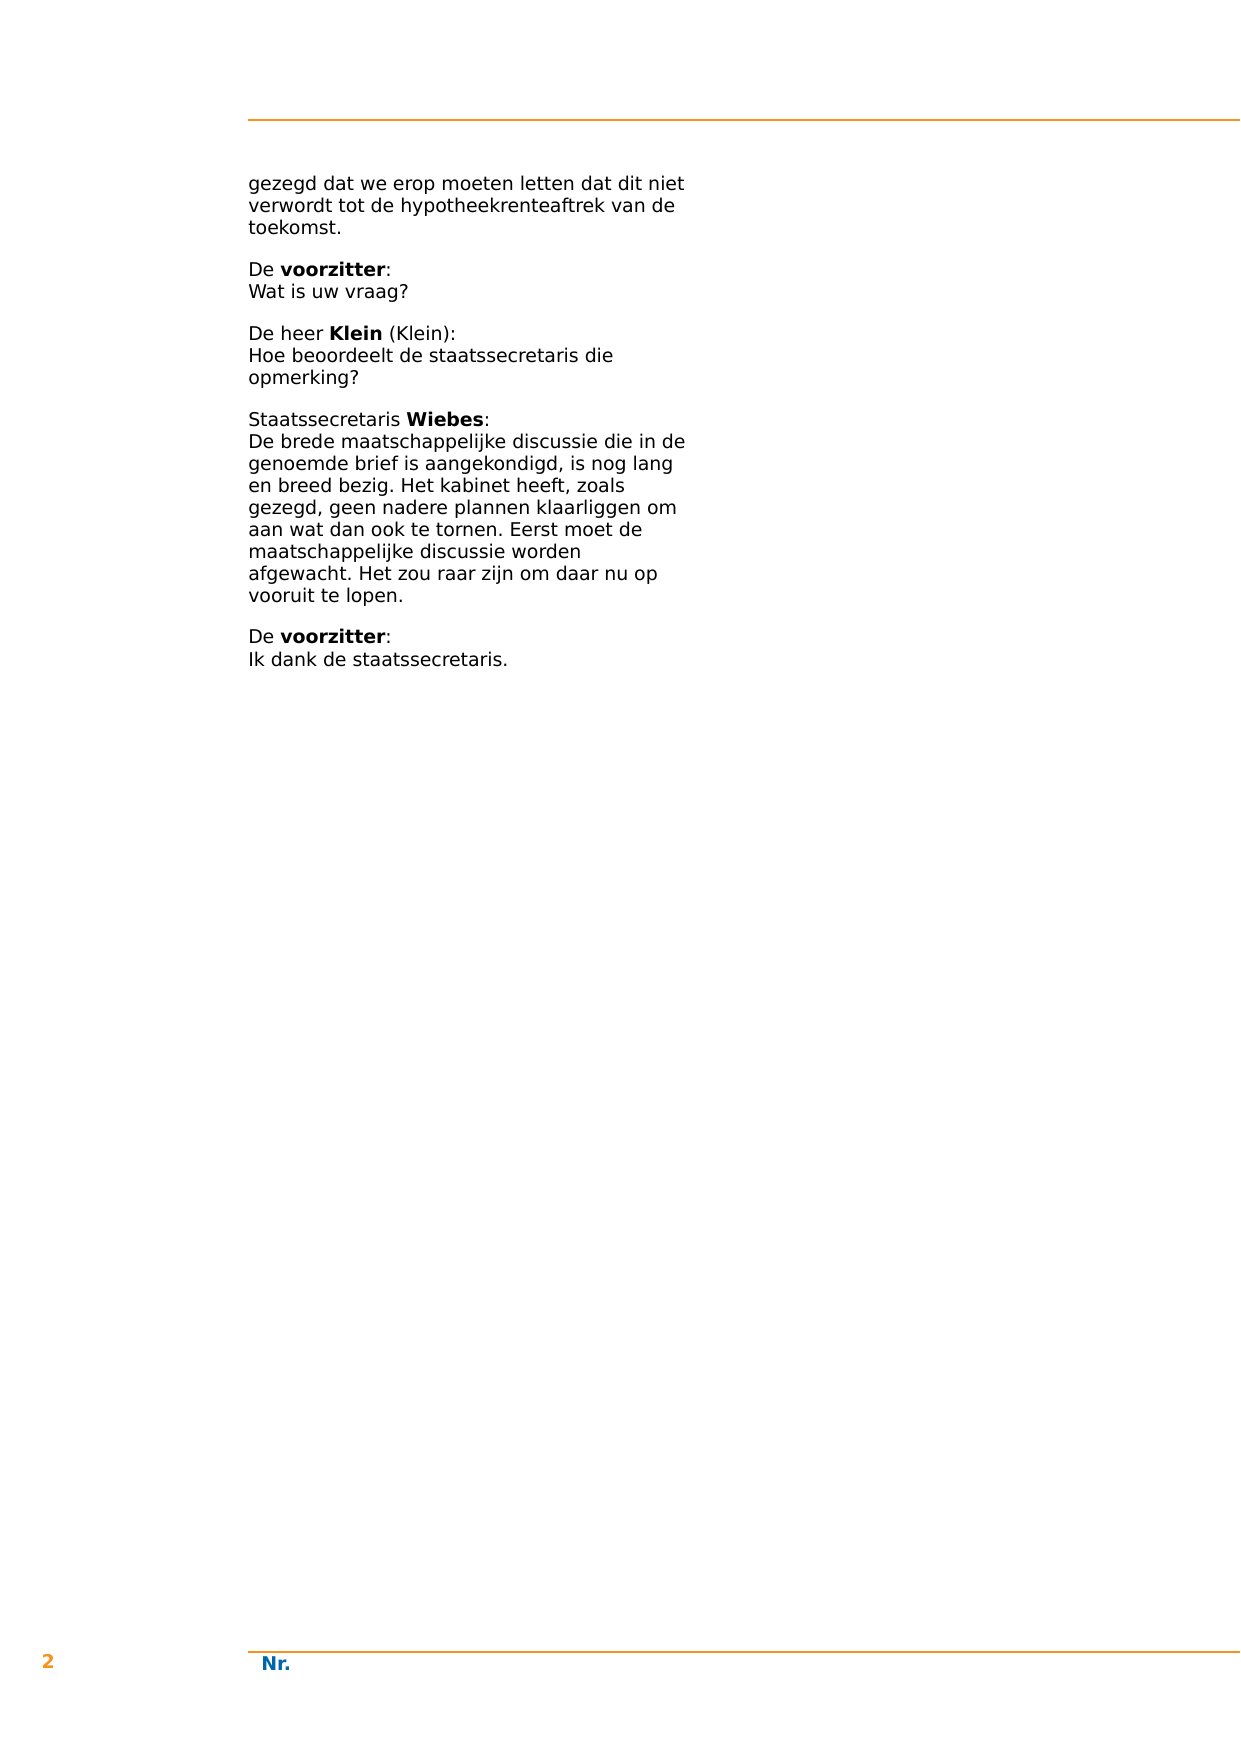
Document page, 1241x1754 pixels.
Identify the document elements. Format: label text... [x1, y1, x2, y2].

text De voorzitter: [248, 626, 691, 648]
text Staatssecretaris Wiebes: [248, 409, 691, 431]
text De brede maatschappelijke discussie die in de genoemde brief is aangekondigd, is nog lang en breed bezig. Het kabinet heeft, zoals gezegd, geen nadere plannen klaarliggen om aan wat dan ook te tornen. Eerst moet de maatschappelijke discussie worden afgewacht. Het zou raar zijn om daar nu op vooruit te lopen. [248, 431, 691, 606]
text De heer Klein (Klein): [248, 323, 691, 345]
text Hoe beoordeelt de staatssecretaris die opmerking? [248, 345, 691, 389]
text gezegd dat we erop moeten letten dat dit niet verwordt tot de hypotheekrenteaftrek van de toekomst. [248, 173, 691, 239]
text Ik dank de staatssecretaris. [248, 648, 691, 670]
text Wat is uw vraag? [248, 281, 691, 303]
text De voorzitter: [248, 259, 691, 281]
